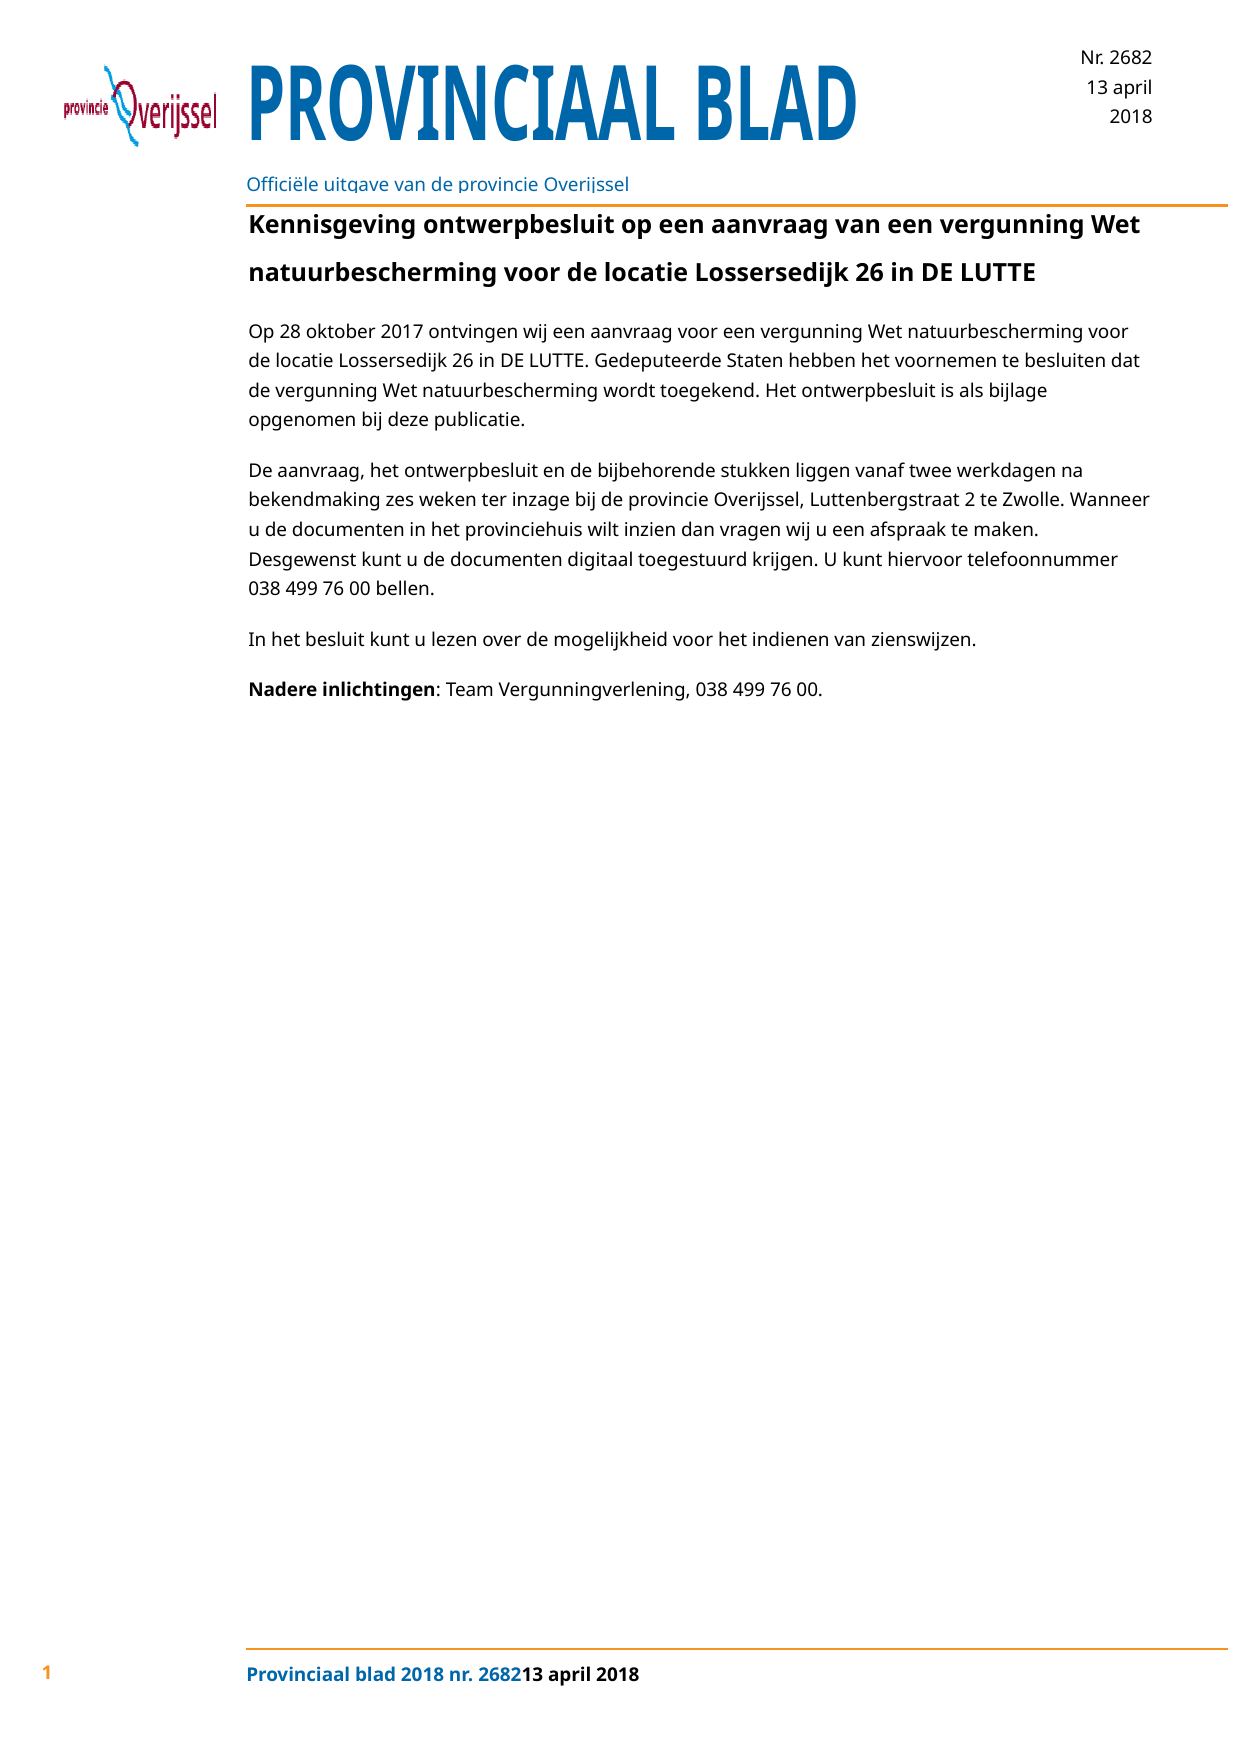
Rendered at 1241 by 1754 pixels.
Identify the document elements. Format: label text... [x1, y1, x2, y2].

text Op 28 oktober 2017 ontvingen wij een aanvraag voor een vergunning Wet natuurbescherming voor de locatie Lossersedijk 26 in DE LUTTE. Gedeputeerde Staten hebben het voornemen te besluiten dat de vergunning Wet natuurbescherming wordt toegekend. Het ontwerpbesluit is als bijlage opgenomen bij deze publicatie. [248, 318, 1152, 432]
text De aanvraag, het ontwerpbesluit en de bijbehorende stukken liggen vanaf twee werkdagen na bekendmaking zes weken ter inzage bij de provincie Overijssel, Luttenbergstraat 2 te Zwolle. Wanneer u de documenten in het provinciehuis wilt inzien dan vragen wij u een afspraak te maken. Desgewenst kunt u de documenten digitaal toegestuurd krijgen. U kunt hiervoor telefoonnummer 038 499 76 00 bellen. [248, 457, 1152, 601]
text Kennisgeving ontwerpbesluit op een aanvraag van een vergunning Wet natuurbescherming voor de locatie Lossersedijk 26 in DE LUTTE [248, 207, 1152, 288]
text In het besluit kunt u lezen over de mogelijkheid voor het indienen van zienswijzen. [248, 626, 1152, 652]
picture [41, 47, 231, 172]
text Nadere inlichtingen: Team Vergunningverlening, 038 499 76 00. [248, 676, 1152, 702]
